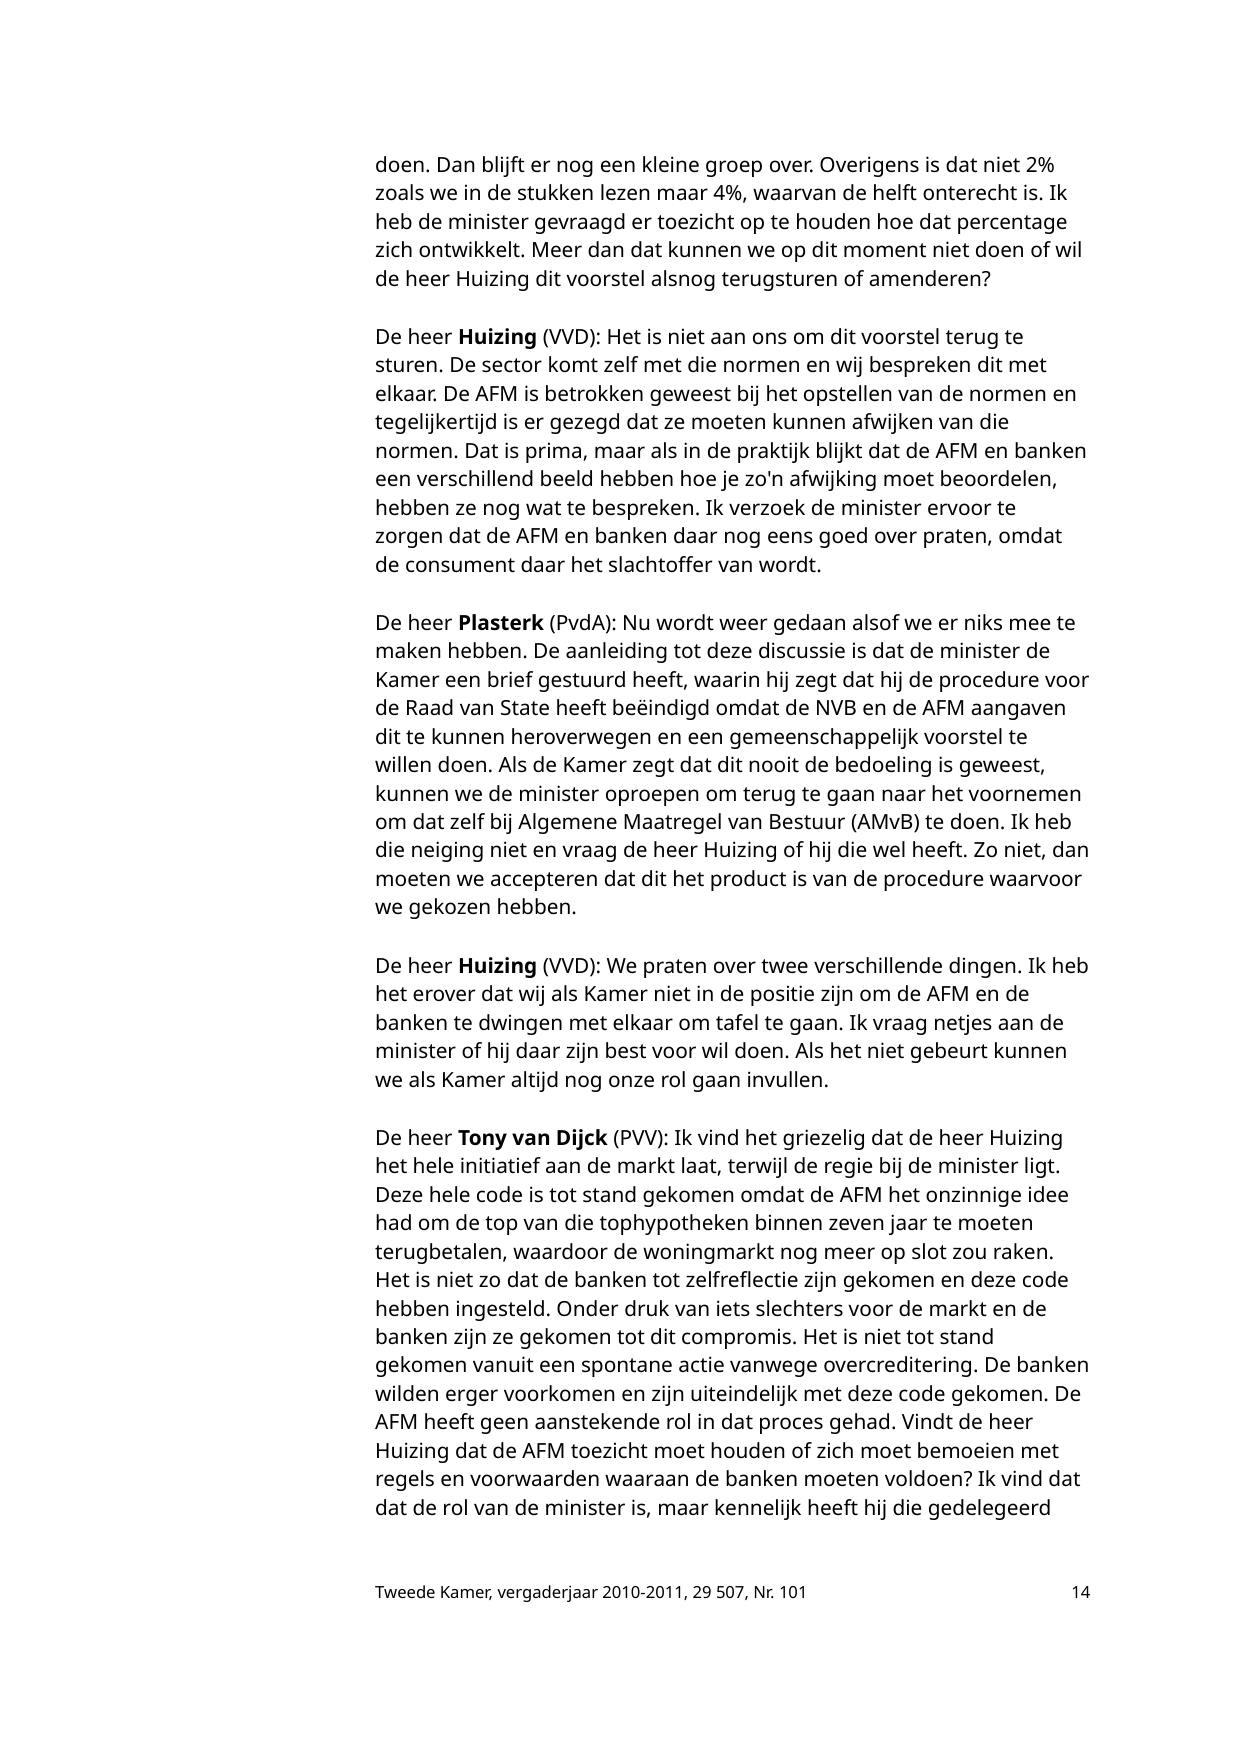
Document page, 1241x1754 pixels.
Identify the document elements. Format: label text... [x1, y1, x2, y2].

text De heer Plasterk (PvdA): Nu wordt weer gedaan alsof we er niks mee te maken hebben. De aanleiding tot deze discussie is dat de minister de Kamer een brief gestuurd heeft, waarin hij zegt dat hij de procedure voor de Raad van State heeft beëindigd omdat de NVB en de AFM aangaven dit te kunnen heroverwegen en een gemeenschappelijk voorstel te willen doen. Als de Kamer zegt dat dit nooit de bedoeling is geweest, kunnen we de minister oproepen om terug te gaan naar het voornemen om dat zelf bij Algemene Maatregel van Bestuur (AMvB) te doen. Ik heb die neiging niet en vraag de heer Huizing of hij die wel heeft. Zo niet, dan moeten we accepteren dat dit het product is van de procedure waarvoor we gekozen hebben. [375, 608, 1090, 921]
text De heer Huizing (VVD): Het is niet aan ons om dit voorstel terug te sturen. De sector komt zelf met die normen en wij bespreken dit met elkaar. De AFM is betrokken geweest bij het opstellen van de normen en tegelijkertijd is er gezegd dat ze moeten kunnen afwijken van die normen. Dat is prima, maar als in de praktijk blijkt dat de AFM en banken een verschillend beeld hebben hoe je zo'n afwijking moet beoordelen, hebben ze nog wat te bespreken. Ik verzoek de minister ervoor te zorgen dat de AFM en banken daar nog eens goed over praten, omdat de consument daar het slachtoffer van wordt. [375, 322, 1090, 578]
text De heer Tony van Dijck (PVV): Ik vind het griezelig dat de heer Huizing het hele initiatief aan de markt laat, terwijl de regie bij de minister ligt. Deze hele code is tot stand gekomen omdat de AFM het onzinnige idee had om de top van die tophypotheken binnen zeven jaar te moeten terugbetalen, waardoor de woningmarkt nog meer op slot zou raken. Het is niet zo dat de banken tot zelfreflectie zijn gekomen en deze code hebben ingesteld. Onder druk van iets slechters voor de markt en de banken zijn ze gekomen tot dit compromis. Het is niet tot stand gekomen vanuit een spontane actie vanwege overcreditering. De banken wilden erger voorkomen en zijn uiteindelijk met deze code gekomen. De AFM heeft geen aanstekende rol in dat proces gehad. Vindt de heer Huizing dat de AFM toezicht moet houden of zich moet bemoeien met regels en voorwaarden waaraan de banken moeten voldoen? Ik vind dat dat de rol van de minister is, maar kennelijk heeft hij die gedelegeerd [375, 1123, 1090, 1521]
text doen. Dan blijft er nog een kleine groep over. Overigens is dat niet 2% zoals we in de stukken lezen maar 4%, waarvan de helft onterecht is. Ik heb de minister gevraagd er toezicht op te houden hoe dat percentage zich ontwikkelt. Meer dan dat kunnen we op dit moment niet doen of wil de heer Huizing dit voorstel alsnog terugsturen of amenderen? [375, 150, 1090, 292]
text De heer Huizing (VVD): We praten over twee verschillende dingen. Ik heb het erover dat wij als Kamer niet in de positie zijn om de AFM en de banken te dwingen met elkaar om tafel te gaan. Ik vraag netjes aan de minister of hij daar zijn best voor wil doen. Als het niet gebeurt kunnen we als Kamer altijd nog onze rol gaan invullen. [375, 951, 1090, 1093]
